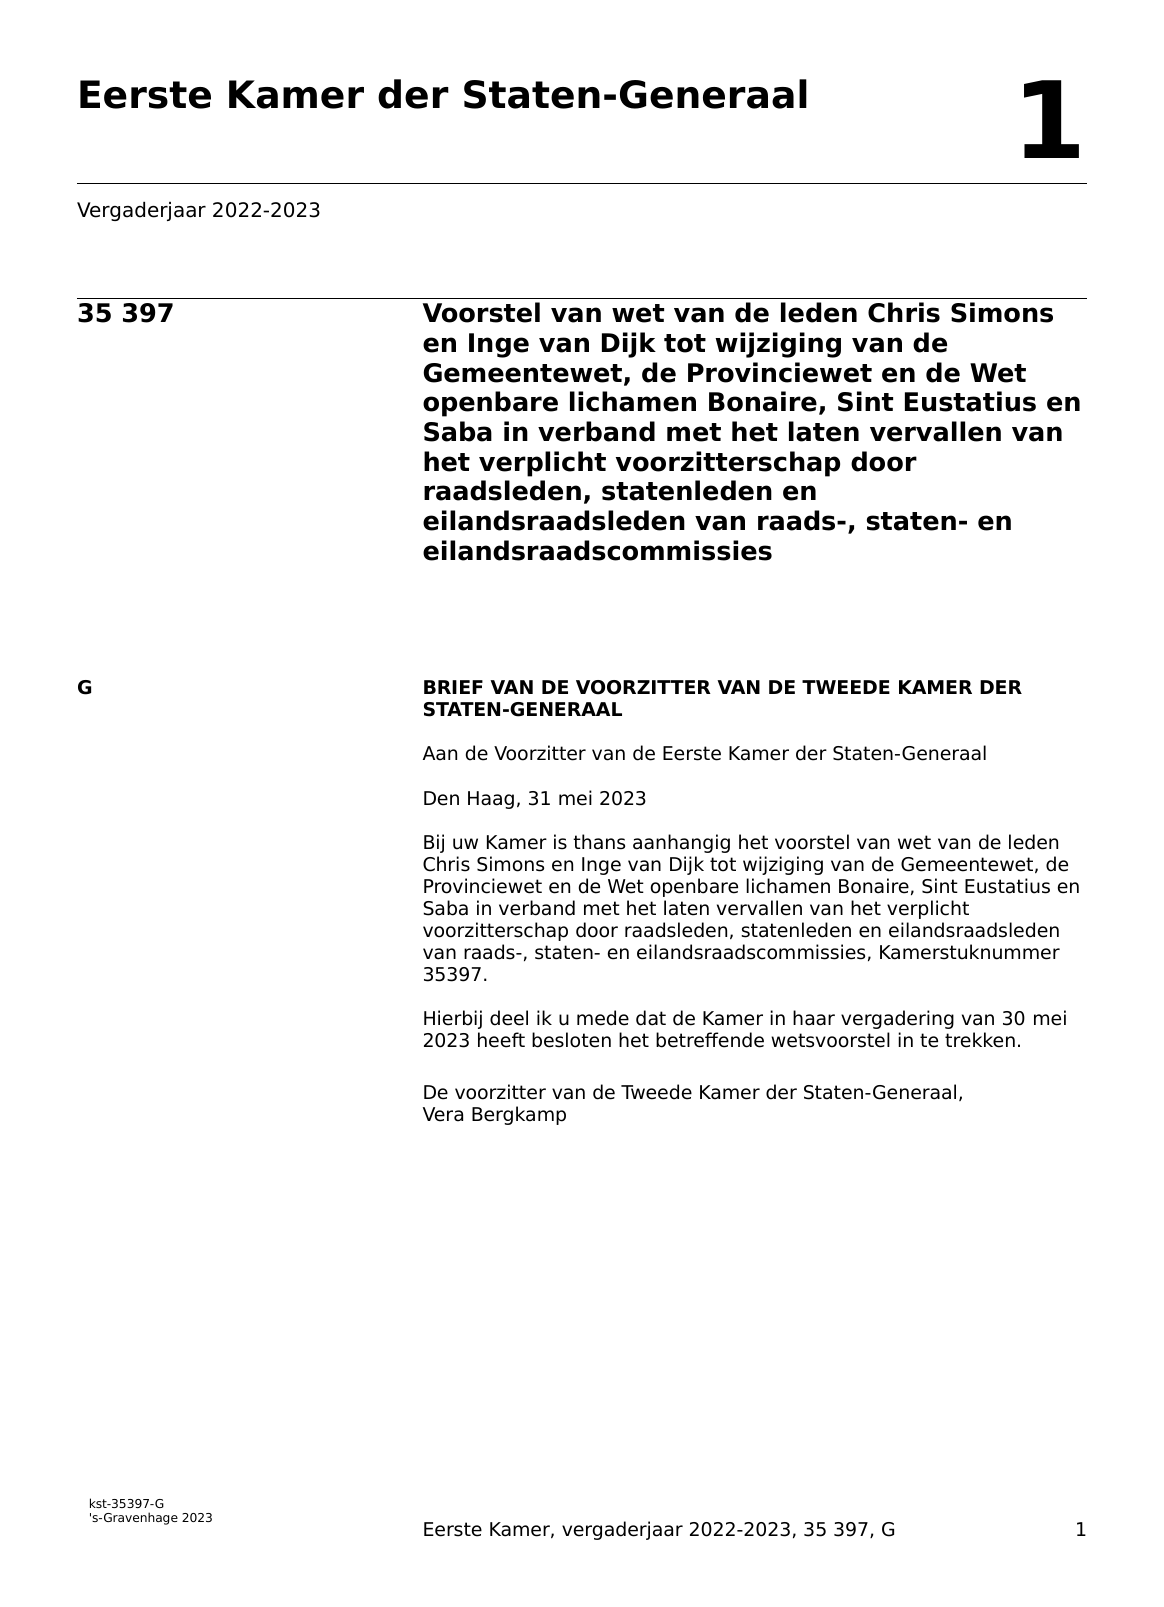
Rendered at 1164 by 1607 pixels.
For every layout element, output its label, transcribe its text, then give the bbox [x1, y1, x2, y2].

text 's-Gravenhage 2023 [88, 1511, 323, 1525]
table_cell Vergaderjaar 2022-2023 [77, 184, 1087, 298]
table_header 1 [886, 59, 1087, 183]
table_header Eerste Kamer der Staten-Generaal [77, 59, 886, 183]
text Aan de Voorzitter van de Eerste Kamer der Staten-Generaal [422, 743, 1087, 765]
subtitle G BRIEF VAN DE VOORZITTER VAN DE TWEEDE KAMER DER STATEN-GENERAAL [77, 677, 1087, 721]
text Den Haag, 31 mei 2023 [422, 787, 1087, 809]
text De voorzitter van de Tweede Kamer der Staten-Generaal, Vera Bergkamp [422, 1082, 1087, 1126]
text Bij uw Kamer is thans aanhangig het voorstel van wet van de leden Chris Simons en Inge van Dijk tot wijziging van de Gemeentewet, de Provinciewet en de Wet openbare lichamen Bonaire, Sint Eustatius en Saba in verband met het laten vervallen van het verplicht voorzitterschap door raadsleden, statenleden en eilandsraadsleden van raads-, staten- en eilandsraadscommissies, Kamerstuknummer 35397. [422, 832, 1087, 986]
text kst-35397-G [88, 1497, 323, 1511]
subtitle 35 397 Voorstel van wet van de leden Chris Simons en Inge van Dijk tot wijziging van de Gemeentewet, de Provinciewet en de Wet openbare lichamen Bonaire, Sint Eustatius en Saba in verband met het laten vervallen van het verplicht voorzitterschap door raadsleden, statenleden en eilandsraadsleden van raads-, staten- en eilandsraadscommissies [77, 299, 1087, 566]
text Hierbij deel ik u mede dat de Kamer in haar vergadering van 30 mei 2023 heeft besloten het betreffende wetsvoorstel in te trekken. [422, 1008, 1087, 1052]
